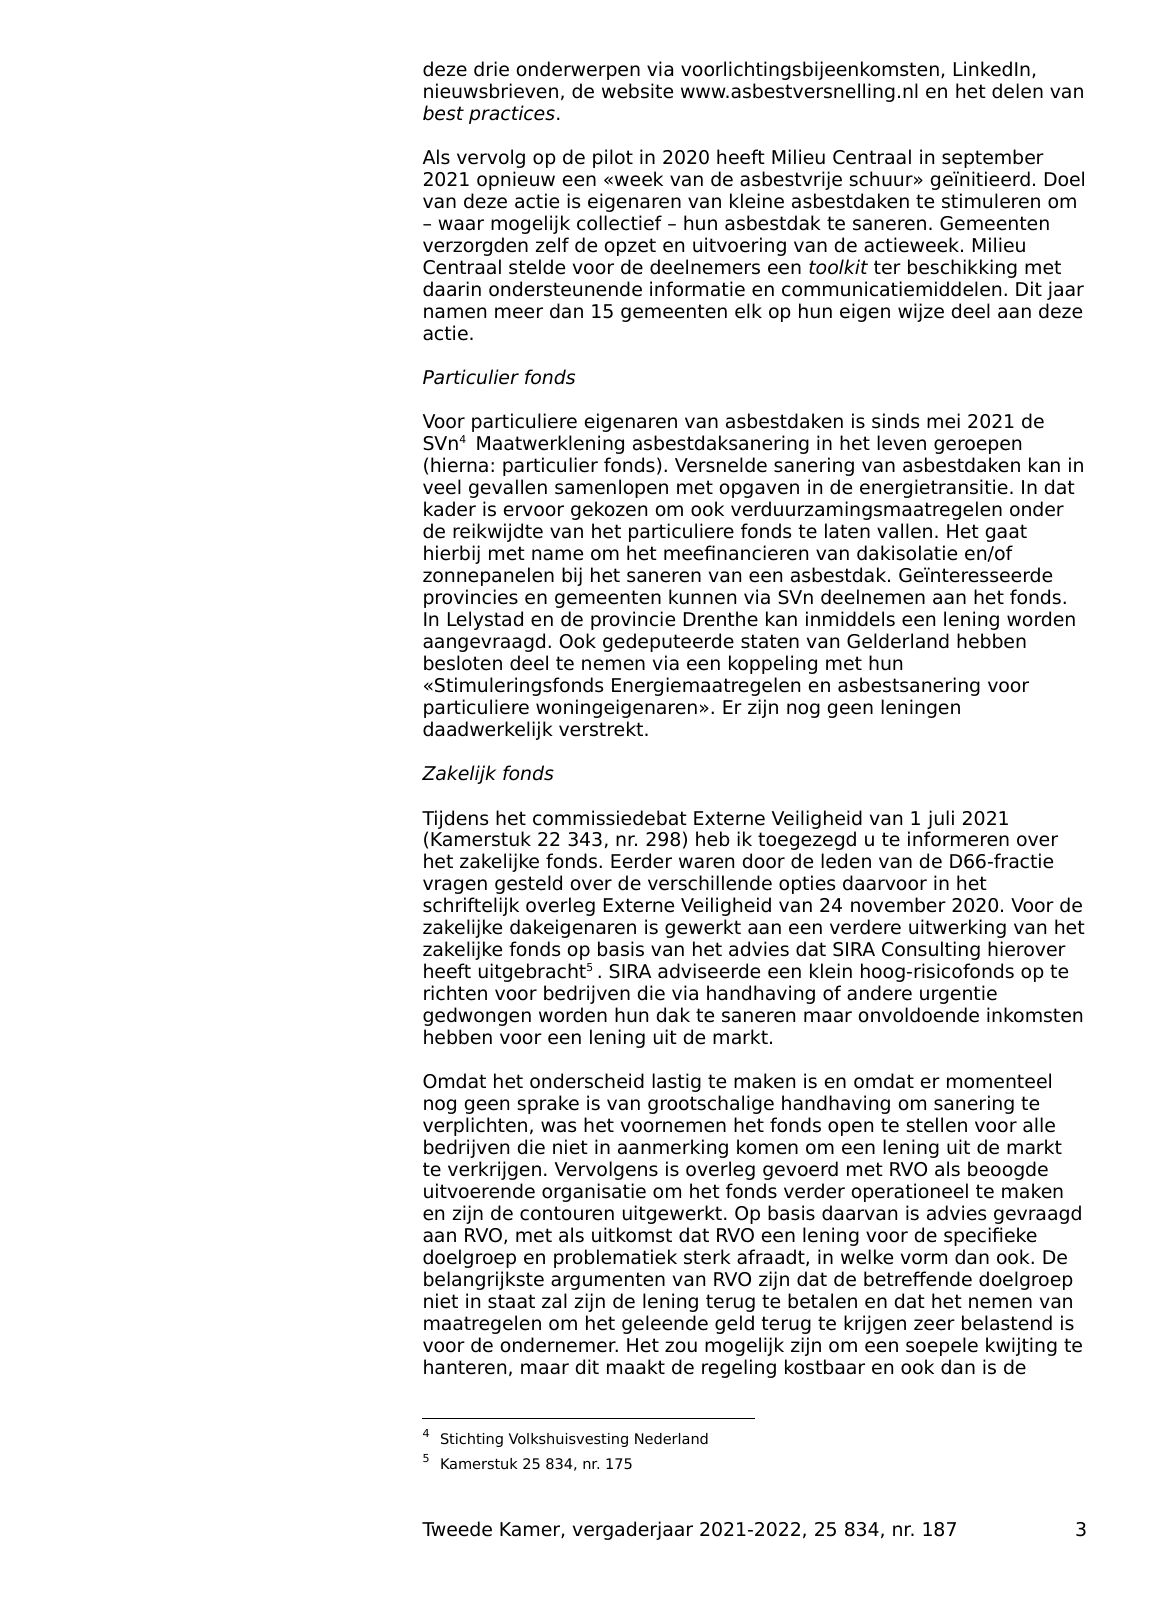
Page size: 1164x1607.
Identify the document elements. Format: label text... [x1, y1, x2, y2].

subtitle Particulier fonds [422, 367, 1087, 389]
subtitle Zakelijk fonds [422, 763, 1087, 785]
text Voor particuliere eigenaren van asbestdaken is sinds mei 2021 de SVn Maatwerklening asbestdaksanering in het leven geroepen (hierna: particulier fonds). Versnelde sanering van asbestdaken kan in veel gevallen samenlopen met opgaven in de energietransitie. In dat kader is ervoor gekozen om ook verduurzamingsmaatregelen onder de reikwijdte van het particuliere fonds te laten vallen. Het gaat hierbij met name om het meefinancieren van dakisolatie en/of zonnepanelen bij het saneren van een asbestdak. Geïnteresseerde provincies en gemeenten kunnen via SVn deelnemen aan het fonds. In Lelystad en de provincie Drenthe kan inmiddels een lening worden aangevraagd. Ook gedeputeerde staten van Gelderland hebben besloten deel te nemen via een koppeling met hun «Stimuleringsfonds Energiemaatregelen en asbestsanering voor particuliere woningeigenaren». Er zijn nog geen leningen daadwerkelijk verstrekt. [422, 411, 1087, 741]
text Stichting Volkshuisvesting Nederland [422, 1427, 1087, 1449]
text deze drie onderwerpen via voorlichtingsbijeenkomsten, LinkedIn, nieuwsbrieven, de website www.asbestversnelling.nl en het delen van best practices. [422, 59, 1087, 125]
text Als vervolg op de pilot in 2020 heeft Milieu Centraal in september 2021 opnieuw een «week van de asbestvrije schuur» geïnitieerd. Doel van deze actie is eigenaren van kleine asbestdaken te stimuleren om – waar mogelijk collectief – hun asbestdak te saneren. Gemeenten verzorgden zelf de opzet en uitvoering van de actieweek. Milieu Centraal stelde voor de deelnemers een toolkit ter beschikking met daarin ondersteunende informatie en communicatiemiddelen. Dit jaar namen meer dan 15 gemeenten elk op hun eigen wijze deel aan deze actie. [422, 147, 1087, 345]
text Kamerstuk 25 834, nr. 175 [422, 1452, 1087, 1474]
text Tijdens het commissiedebat Externe Veiligheid van 1 juli 2021 (Kamerstuk 22 343, nr. 298) heb ik toegezegd u te informeren over het zakelijke fonds. Eerder waren door de leden van de D66-fractie vragen gesteld over de verschillende opties daarvoor in het schriftelijk overleg Externe Veiligheid van 24 november 2020. Voor de zakelijke dakeigenaren is gewerkt aan een verdere uitwerking van het zakelijke fonds op basis van het advies dat SIRA Consulting hierover heeft uitgebracht. SIRA adviseerde een klein hoog-risicofonds op te richten voor bedrijven die via handhaving of andere urgentie gedwongen worden hun dak te saneren maar onvoldoende inkomsten hebben voor een lening uit de markt. [422, 807, 1087, 1049]
text Omdat het onderscheid lastig te maken is en omdat er momenteel nog geen sprake is van grootschalige handhaving om sanering te verplichten, was het voornemen het fonds open te stellen voor alle bedrijven die niet in aanmerking komen om een lening uit de markt te verkrijgen. Vervolgens is overleg gevoerd met RVO als beoogde uitvoerende organisatie om het fonds verder operationeel te maken en zijn de contouren uitgewerkt. Op basis daarvan is advies gevraagd aan RVO, met als uitkomst dat RVO een lening voor de specifieke doelgroep en problematiek sterk afraadt, in welke vorm dan ook. De belangrijkste argumenten van RVO zijn dat de betreffende doelgroep niet in staat zal zijn de lening terug te betalen en dat het nemen van maatregelen om het geleende geld terug te krijgen zeer belastend is voor de ondernemer. Het zou mogelijk zijn om een soepele kwijting te hanteren, maar dit maakt de regeling kostbaar en ook dan is de [422, 1071, 1087, 1379]
